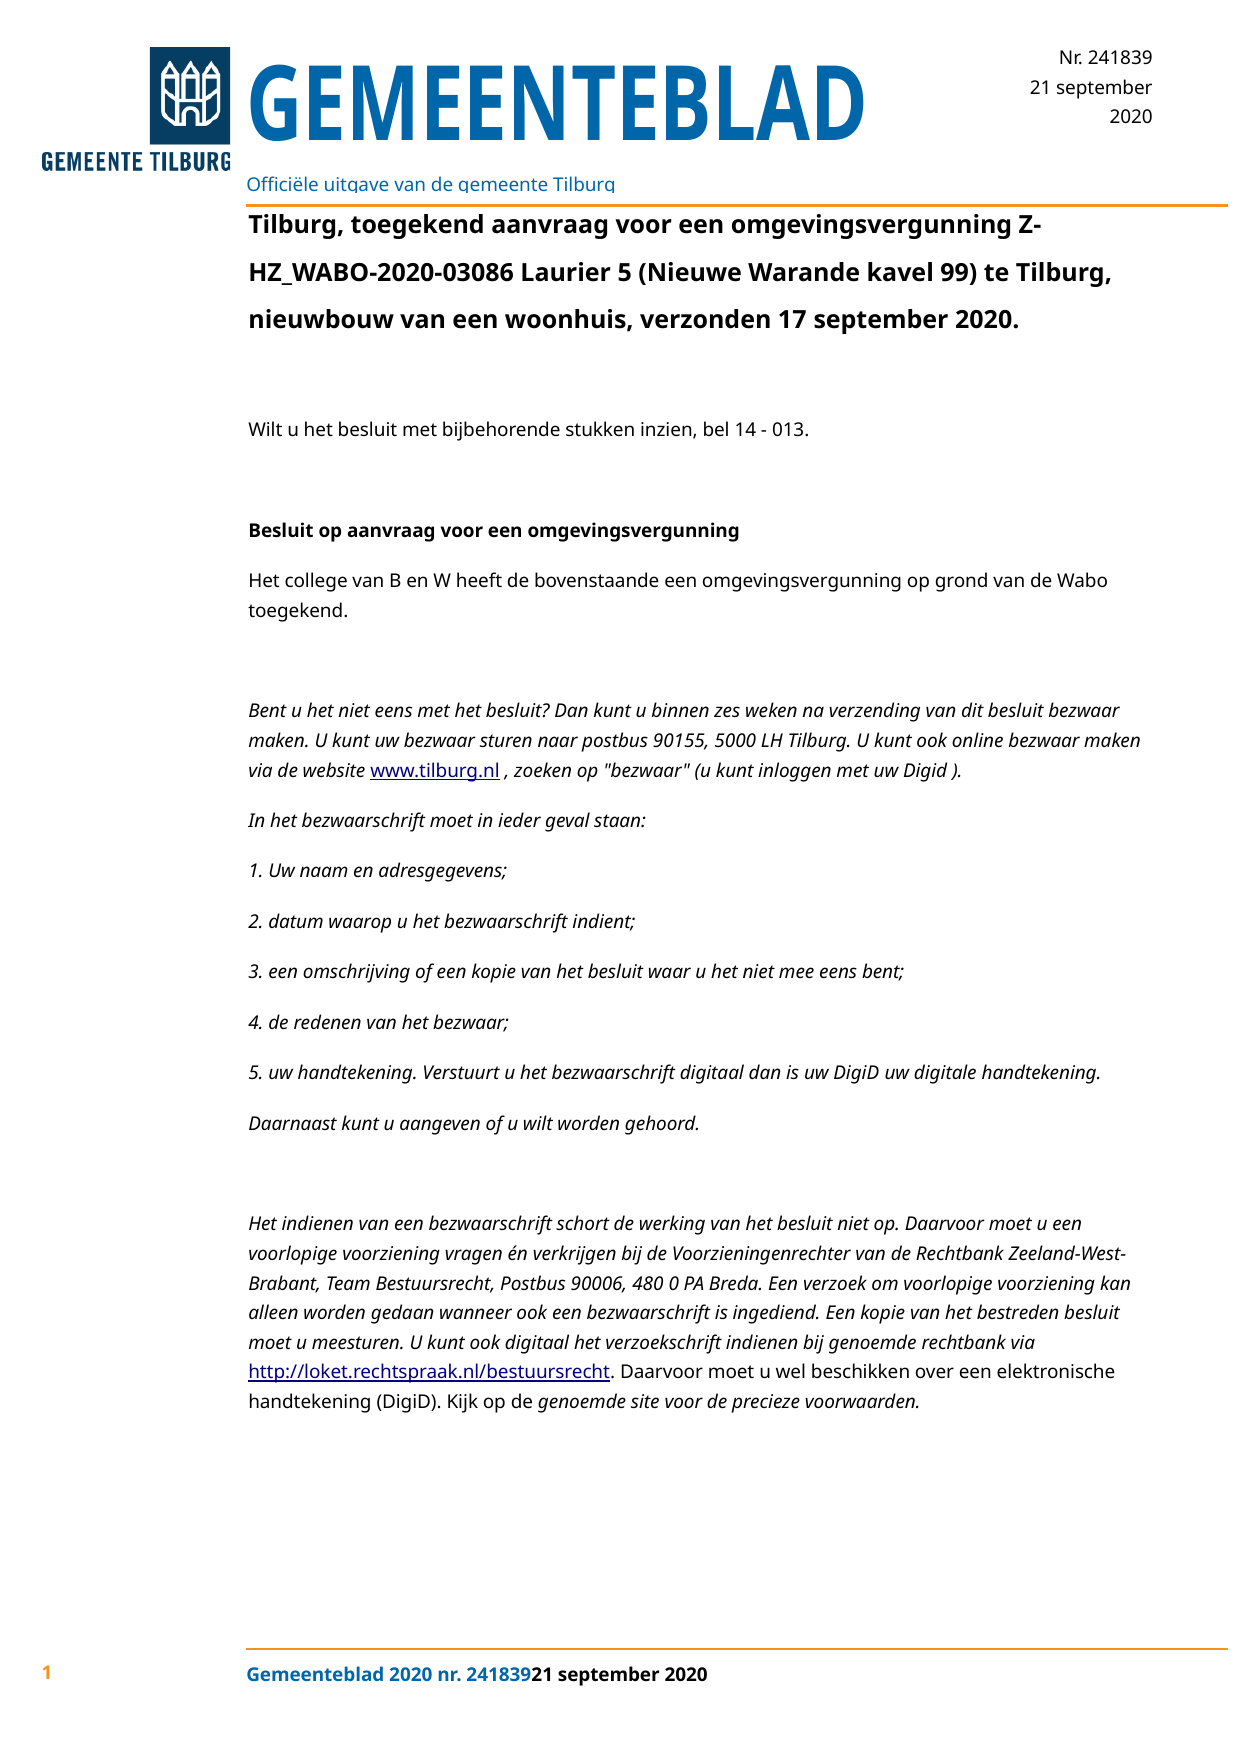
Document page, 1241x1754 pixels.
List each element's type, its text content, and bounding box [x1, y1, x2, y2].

text 5. uw handtekening. Verstuurt u het bezwaarschrift digitaal dan is uw DigiD uw digitale handtekening. [248, 1059, 1152, 1085]
text Bent u het niet eens met het besluit? Dan kunt u binnen zes weken na verzending van dit besluit bezwaar maken. U kunt uw bezwaar sturen naar postbus 90155, 5000 LH Tilburg. U kunt ook online bezwaar maken via de website www.tilburg.nl , zoeken op "bezwaar" (u kunt inloggen met uw Digid ). [248, 698, 1152, 782]
text 1. Uw naam en adresgegevens; [248, 858, 1152, 883]
text 3. een omschrijving of een kopie van het besluit waar u het niet mee eens bent; [248, 958, 1152, 984]
text 4. de redenen van het bezwaar; [248, 1009, 1152, 1034]
text Tilburg, toegekend aanvraag voor een omgevingsvergunning Z-HZ_WABO-2020-03086 Laurier 5 (Nieuwe Warande kavel 99) te Tilburg, nieuwbouw van een woonhuis, verzonden 17 september 2020. [248, 207, 1152, 336]
text Het college van B en W heeft de bovenstaande een omgevingsvergunning op grond van de Wabo toegekend. [248, 567, 1152, 622]
text Wilt u het besluit met bijbehorende stukken inzien, bel 14 - 013. [248, 416, 1152, 442]
text 2. datum waarop u het bezwaarschrift indient; [248, 908, 1152, 934]
text In het bezwaarschrift moet in ieder geval staan: [248, 807, 1152, 833]
text Besluit op aanvraag voor een omgevingsvergunning [248, 517, 1152, 542]
picture [41, 47, 231, 172]
text Het indienen van een bezwaarschrift schort de werking van het besluit niet op. Daarvoor moet u een voorlopige voorziening vragen én verkrijgen bij de Voorzieningenrechter van de Rechtbank Zeeland-West-Brabant, Team Bestuursrecht, Postbus 90006, 480 0 PA Breda. Een verzoek om voorlopige voorziening kan alleen worden gedaan wanneer ook een bezwaarschrift is ingediend. Een kopie van het bestreden besluit moet u meesturen. U kunt ook digitaal het verzoekschrift indienen bij genoemde rechtbank via http://loket.rechtspraak.nl/bestuursrecht. Daarvoor moet u wel beschikken over een elektronische handtekening (DigiD). Kijk op de genoemde site voor de precieze voorwaarden. [248, 1211, 1152, 1414]
text Daarnaast kunt u aangeven of u wilt worden gehoord. [248, 1110, 1152, 1135]
